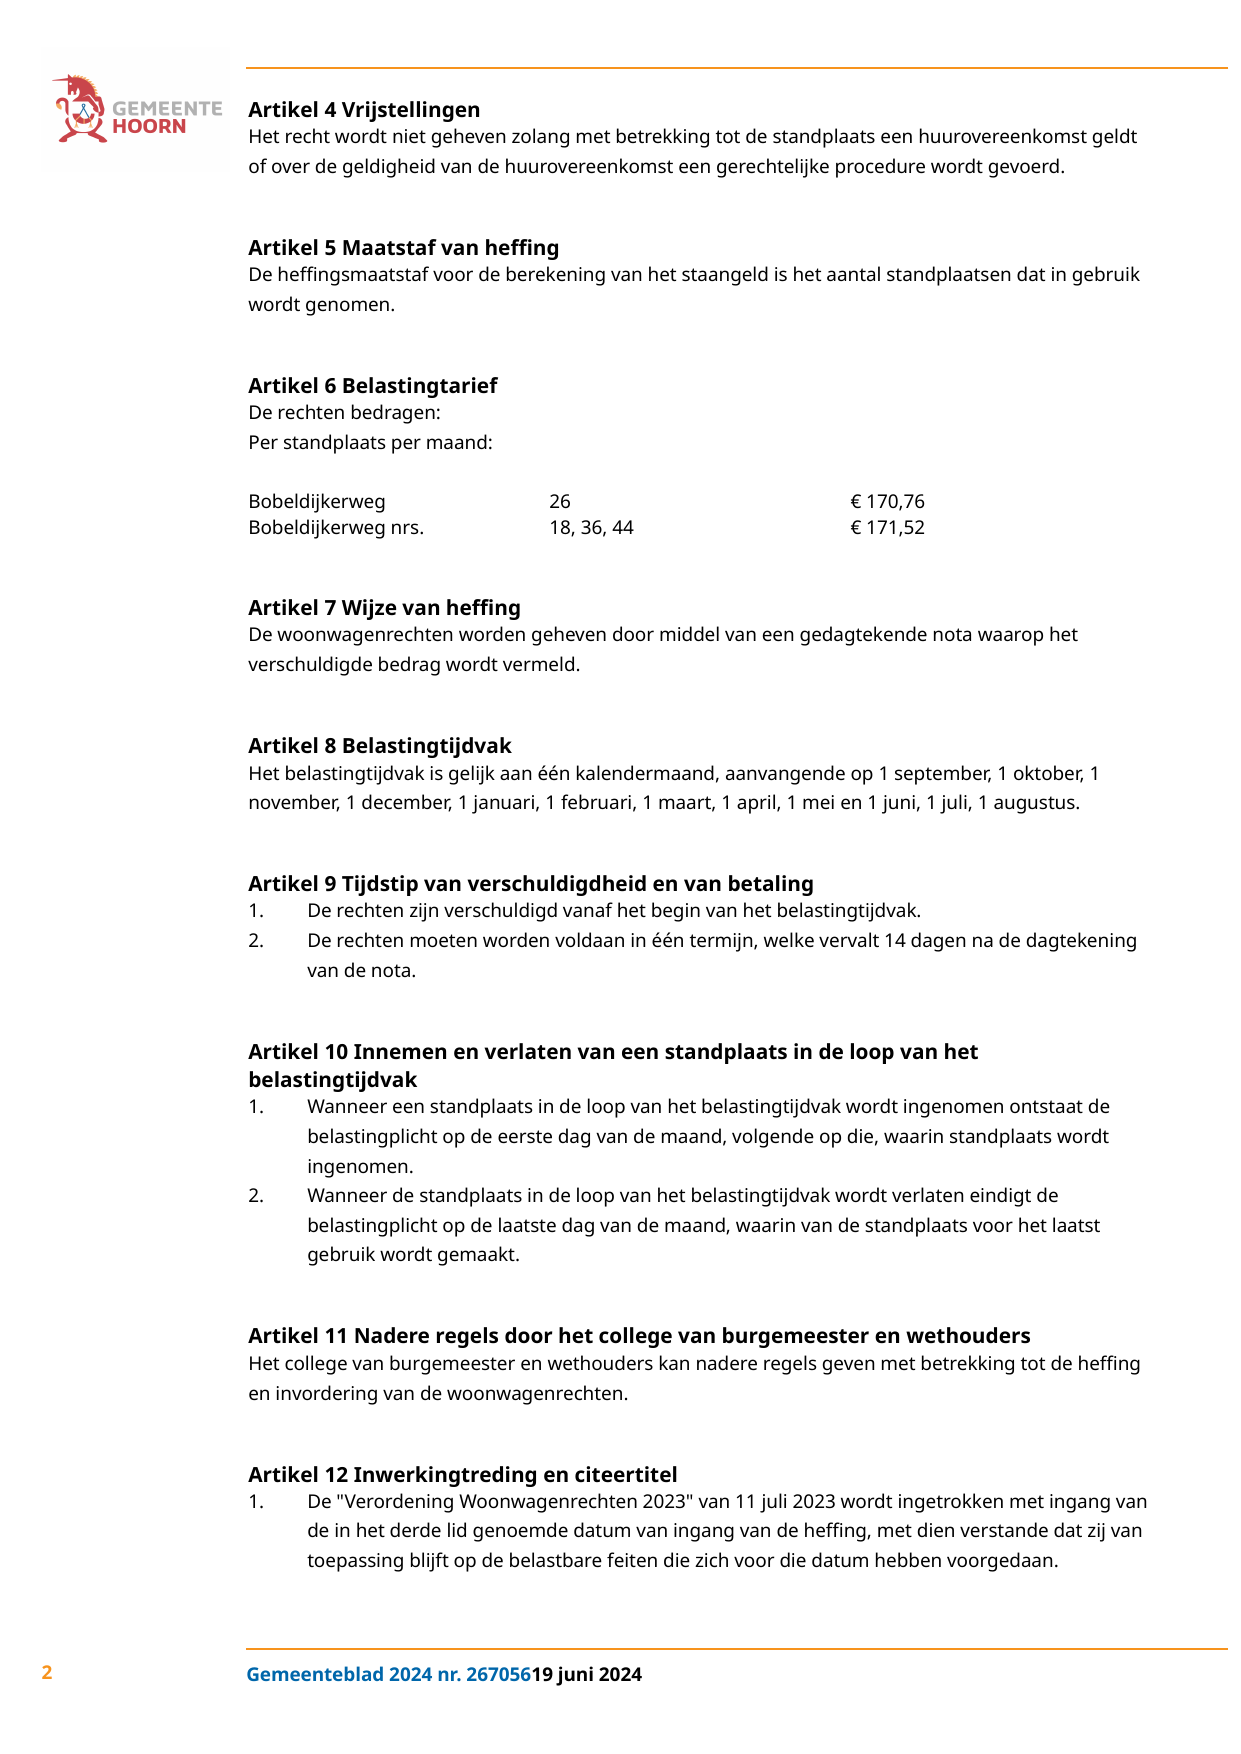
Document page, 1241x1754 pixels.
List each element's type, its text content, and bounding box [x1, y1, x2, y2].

text Artikel 6 Belastingtarief [248, 371, 1152, 399]
table_cell Bobeldijkerweg nrs. [248, 514, 549, 539]
list Wanneer de standplaats in de loop van het belastingtijdvak wordt verlaten eindigt de belastingplicht op de laatste dag van de maand, waarin van de standplaats voor het laatst gebruik wordt gemaakt. [248, 1182, 1152, 1267]
text Per standplaats per maand: [248, 429, 1152, 454]
text Het recht wordt niet geheven zolang met betrekking tot de standplaats een huurovereenkomst geldt of over de geldigheid van de huurovereenkomst een gerechtelijke procedure wordt gevoerd. [248, 123, 1152, 178]
text Artikel 4 Vrijstellingen [248, 95, 1152, 123]
text Artikel 7 Wijze van heffing [248, 593, 1152, 622]
text De woonwagenrechten worden geheven door middel van een gedagtekende nota waarop het verschuldigde bedrag wordt vermeld. [248, 622, 1152, 677]
text De rechten bedragen: [248, 399, 1152, 425]
text Artikel 9 Tijdstip van verschuldigdheid en van betaling [248, 869, 1152, 898]
list Wanneer een standplaats in de loop van het belastingtijdvak wordt ingenomen ontstaat de belastingplicht op de eerste dag van de maand, volgende op die, waarin standplaats wordt ingenomen. [248, 1094, 1152, 1179]
text Artikel 11 Nadere regels door het college van burgemeester en wethouders [248, 1322, 1152, 1350]
table_cell € 171,52 [850, 514, 1152, 539]
table_header € 170,76 [850, 488, 1152, 514]
text De heffingsmaatstaf voor de berekening van het staangeld is het aantal standplaatsen dat in gebruik wordt genomen. [248, 261, 1152, 317]
text Het college van burgemeester en wethouders kan nadere regels geven met betrekking tot de heffing en invordering van de woonwagenrechten. [248, 1350, 1152, 1405]
list De "Verordening Woonwagenrechten 2023" van 11 juli 2023 wordt ingetrokken met ingang van de in het derde lid genoemde datum van ingang van de heffing, met dien verstande dat zij van toepassing blijft op de belastbare feiten die zich voor die datum hebben voorgedaan. [248, 1488, 1152, 1573]
text Het belastingtijdvak is gelijk aan één kalendermaand, aanvangende op 1 september, 1 oktober, 1 november, 1 december, 1 januari, 1 februari, 1 maart, 1 april, 1 mei en 1 juni, 1 juli, 1 augustus. [248, 760, 1152, 815]
text Artikel 8 Belastingtijdvak [248, 731, 1152, 760]
list De rechten zijn verschuldigd vanaf het begin van het belastingtijdvak. [248, 898, 1152, 923]
picture [41, 47, 231, 172]
text Artikel 5 Maatstaf van heffing [248, 233, 1152, 261]
text Artikel 10 Innemen en verlaten van een standplaats in de loop van het belastingtijdvak [248, 1037, 1152, 1094]
list De rechten moeten worden voldaan in één termijn, welke vervalt 14 dagen na de dagtekening van de nota. [248, 927, 1152, 983]
table_header Bobeldijkerweg [248, 488, 549, 514]
table_header 26 [549, 488, 850, 514]
table_cell 18, 36, 44 [549, 514, 850, 539]
text Artikel 12 Inwerkingtreding en citeertitel [248, 1460, 1152, 1488]
